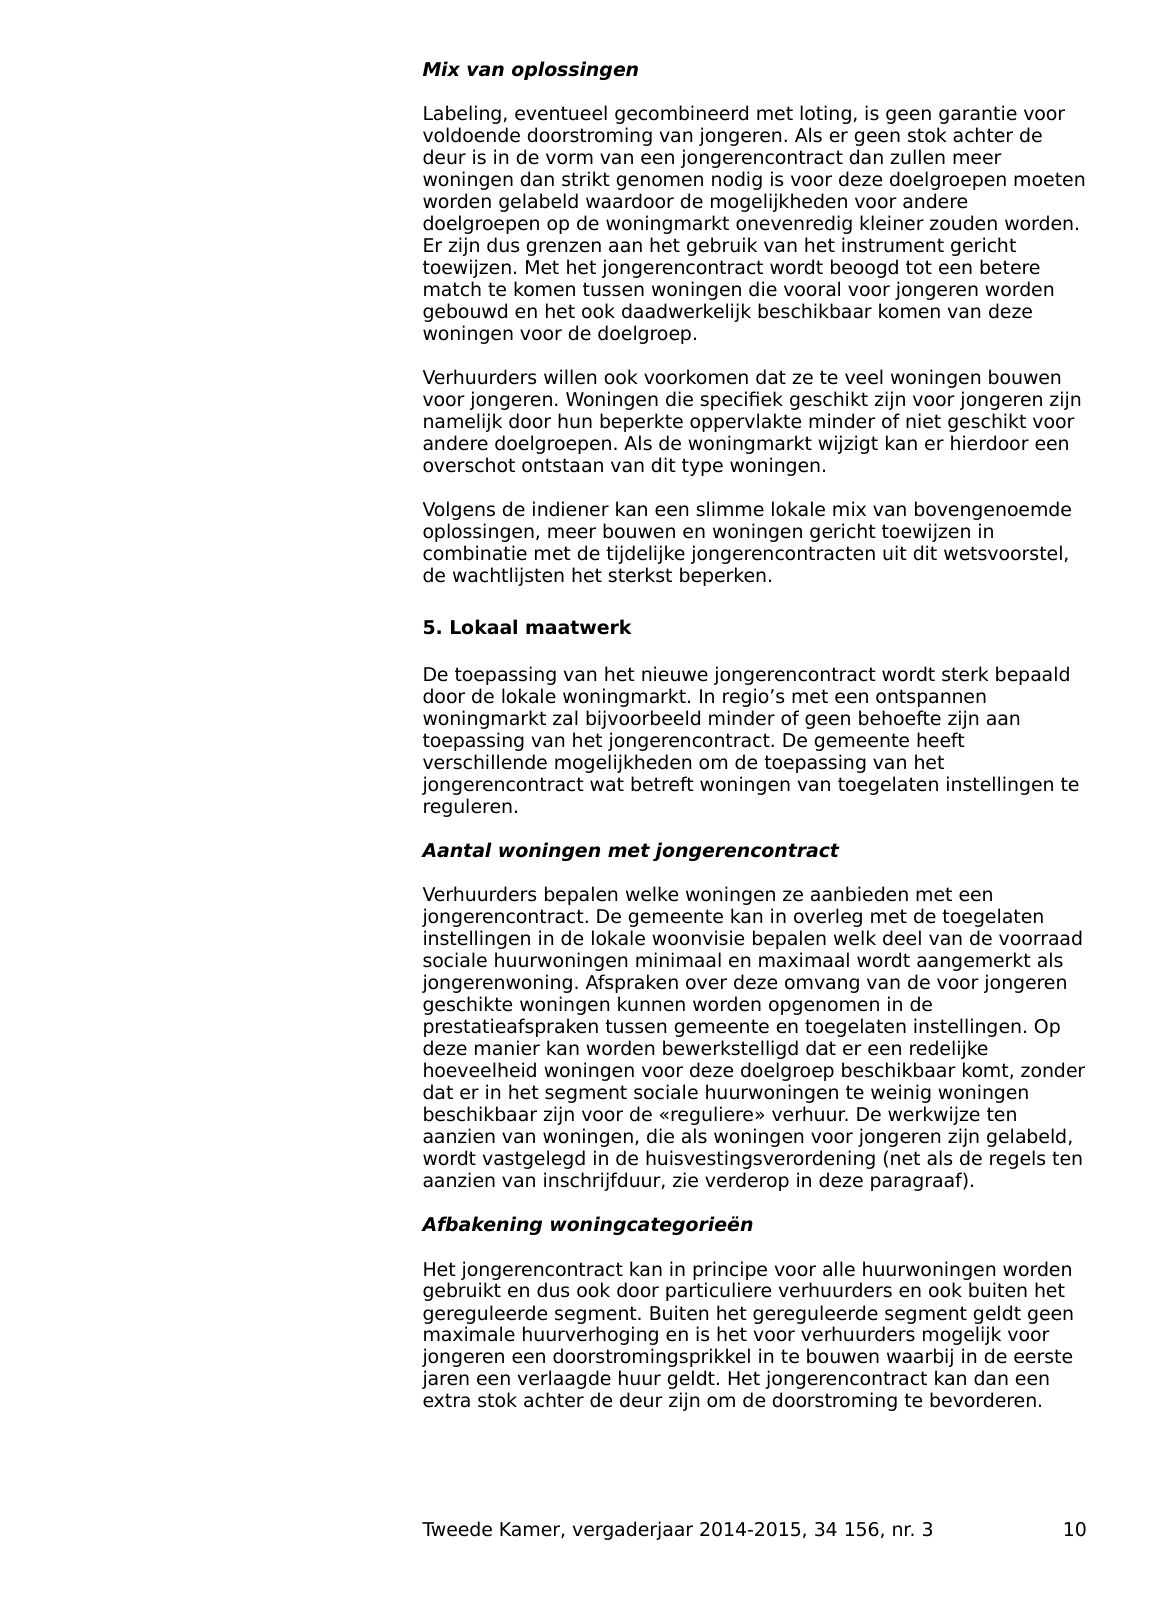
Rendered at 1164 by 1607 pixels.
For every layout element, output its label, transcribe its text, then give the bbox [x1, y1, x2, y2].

text Het jongerencontract kan in principe voor alle huurwoningen worden gebruikt en dus ook door particuliere verhuurders en ook buiten het gereguleerde segment. Buiten het gereguleerde segment geldt geen maximale huurverhoging en is het voor verhuurders mogelijk voor jongeren een doorstromingsprikkel in te bouwen waarbij in de eerste jaren een verlaagde huur geldt. Het jongerencontract kan dan een extra stok achter de deur zijn om de doorstroming te bevorderen. [422, 1258, 1087, 1412]
text De toepassing van het nieuwe jongerencontract wordt sterk bepaald door de lokale woningmarkt. In regio’s met een ontspannen woningmarkt zal bijvoorbeeld minder of geen behoefte zijn aan toepassing van het jongerencontract. De gemeente heeft verschillende mogelijkheden om de toepassing van het jongerencontract wat betreft woningen van toegelaten instellingen te reguleren. [422, 664, 1087, 818]
subtitle Afbakening woningcategorieën [422, 1214, 1087, 1236]
text Verhuurders willen ook voorkomen dat ze te veel woningen bouwen voor jongeren. Woningen die specifiek geschikt zijn voor jongeren zijn namelijk door hun beperkte oppervlakte minder of niet geschikt voor andere doelgroepen. Als de woningmarkt wijzigt kan er hierdoor een overschot ontstaan van dit type woningen. [422, 367, 1087, 477]
text Labeling, eventueel gecombineerd met loting, is geen garantie voor voldoende doorstroming van jongeren. Als er geen stok achter de deur is in de vorm van een jongerencontract dan zullen meer woningen dan strikt genomen nodig is voor deze doelgroepen moeten worden gelabeld waardoor de mogelijkheden voor andere doelgroepen op de woningmarkt onevenredig kleiner zouden worden. Er zijn dus grenzen aan het gebruik van het instrument gericht toewijzen. Met het jongerencontract wordt beoogd tot een betere match te komen tussen woningen die vooral voor jongeren worden gebouwd en het ook daadwerkelijk beschikbaar komen van deze woningen voor de doelgroep. [422, 103, 1087, 345]
text Verhuurders bepalen welke woningen ze aanbieden met een jongerencontract. De gemeente kan in overleg met de toegelaten instellingen in de lokale woonvisie bepalen welk deel van de voorraad sociale huurwoningen minimaal en maximaal wordt aangemerkt als jongerenwoning. Afspraken over deze omvang van de voor jongeren geschikte woningen kunnen worden opgenomen in de prestatieafspraken tussen gemeente en toegelaten instellingen. Op deze manier kan worden bewerkstelligd dat er een redelijke hoeveelheid woningen voor deze doelgroep beschikbaar komt, zonder dat er in het segment sociale huurwoningen te weinig woningen beschikbaar zijn voor de «reguliere» verhuur. De werkwijze ten aanzien van woningen, die als woningen voor jongeren zijn gelabeld, wordt vastgelegd in de huisvestingsverordening (net als de regels ten aanzien van inschrijfduur, zie verderop in deze paragraaf). [422, 884, 1087, 1192]
subtitle Aantal woningen met jongerencontract [422, 840, 1087, 862]
subtitle 5. Lokaal maatwerk [422, 617, 1087, 639]
subtitle Mix van oplossingen [422, 59, 1087, 81]
text Volgens de indiener kan een slimme lokale mix van bovengenoemde oplossingen, meer bouwen en woningen gericht toewijzen in combinatie met de tijdelijke jongerencontracten uit dit wetsvoorstel, de wachtlijsten het sterkst beperken. [422, 499, 1087, 587]
